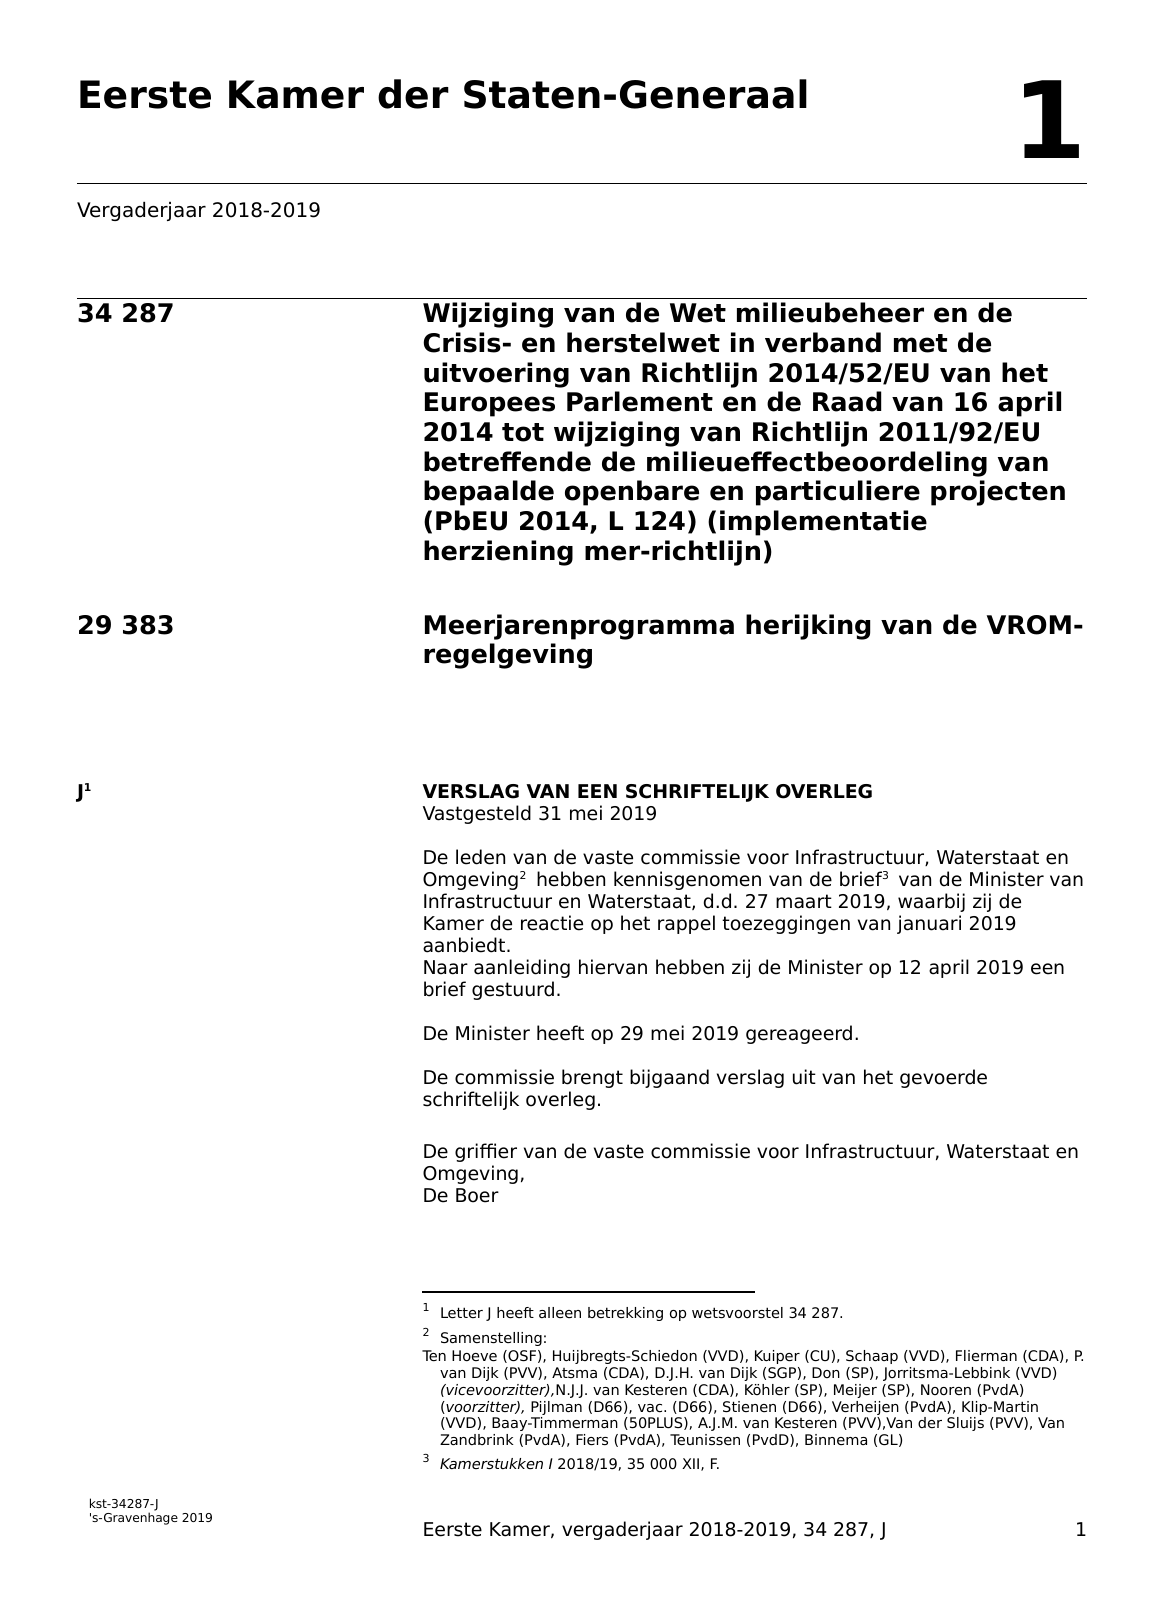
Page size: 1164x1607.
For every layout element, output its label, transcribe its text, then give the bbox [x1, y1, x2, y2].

table_header Eerste Kamer der Staten-Generaal [77, 59, 886, 183]
subtitle 34 287 Wijziging van de Wet milieubeheer en de Crisis- en herstelwet in verband met de uitvoering van Richtlijn 2014/52/EU van het Europees Parlement en de Raad van 16 april 2014 tot wijziging van Richtlijn 2011/92/EU betreffende de milieueffectbeoordeling van bepaalde openbare en particuliere projecten (PbEU 2014, L 124) (implementatie herziening mer-richtlijn) [77, 299, 1087, 566]
text Letter J heeft alleen betrekking op wetsvoorstel 34 287. [422, 1301, 1087, 1323]
subtitle J VERSLAG VAN EEN SCHRIFTELIJK OVERLEG [77, 781, 1087, 803]
text Samenstelling: [422, 1326, 1087, 1348]
table_cell Vergaderjaar 2018-2019 [77, 184, 1087, 298]
text De griffier van de vaste commissie voor Infrastructuur, Waterstaat en Omgeving, De Boer [422, 1141, 1087, 1207]
text kst-34287-J [88, 1497, 323, 1511]
text De commissie brengt bijgaand verslag uit van het gevoerde schriftelijk overleg. [422, 1067, 1087, 1111]
table_header 1 [886, 59, 1087, 183]
text De Minister heeft op 29 mei 2019 gereageerd. [422, 1023, 1087, 1045]
text Vastgesteld 31 mei 2019 [422, 803, 1087, 825]
subtitle 29 383 Meerjarenprogramma herijking van de VROM-regelgeving [77, 611, 1087, 670]
text De leden van de vaste commissie voor Infrastructuur, Waterstaat en Omgeving hebben kennisgenomen van de brief van de Minister van Infrastructuur en Waterstaat, d.d. 27 maart 2019, waarbij zij de Kamer de reactie op het rappel toezeggingen van januari 2019 aanbiedt. [422, 847, 1087, 957]
text Naar aanleiding hiervan hebben zij de Minister op 12 april 2019 een brief gestuurd. [422, 957, 1087, 1001]
text Ten Hoeve (OSF), Huijbregts-Schiedon (VVD), Kuiper (CU), Schaap (VVD), Flierman (CDA), P. van Dijk (PVV), Atsma (CDA), D.J.H. van Dijk (SGP), Don (SP), Jorritsma-Lebbink (VVD) (vicevoorzitter),N.J.J. van Kesteren (CDA), Köhler (SP), Meijer (SP), Nooren (PvdA) (voorzitter), Pijlman (D66), vac. (D66), Stienen (D66), Verheijen (PvdA), Klip-Martin (VVD), Baay-Timmerman (50PLUS), A.J.M. van Kesteren (PVV),Van der Sluijs (PVV), Van Zandbrink (PvdA), Fiers (PvdA), Teunissen (PvdD), Binnema (GL) [422, 1348, 1087, 1449]
text 's-Gravenhage 2019 [88, 1511, 323, 1525]
text Kamerstukken I 2018/19, 35 000 XII, F. [422, 1452, 1087, 1474]
